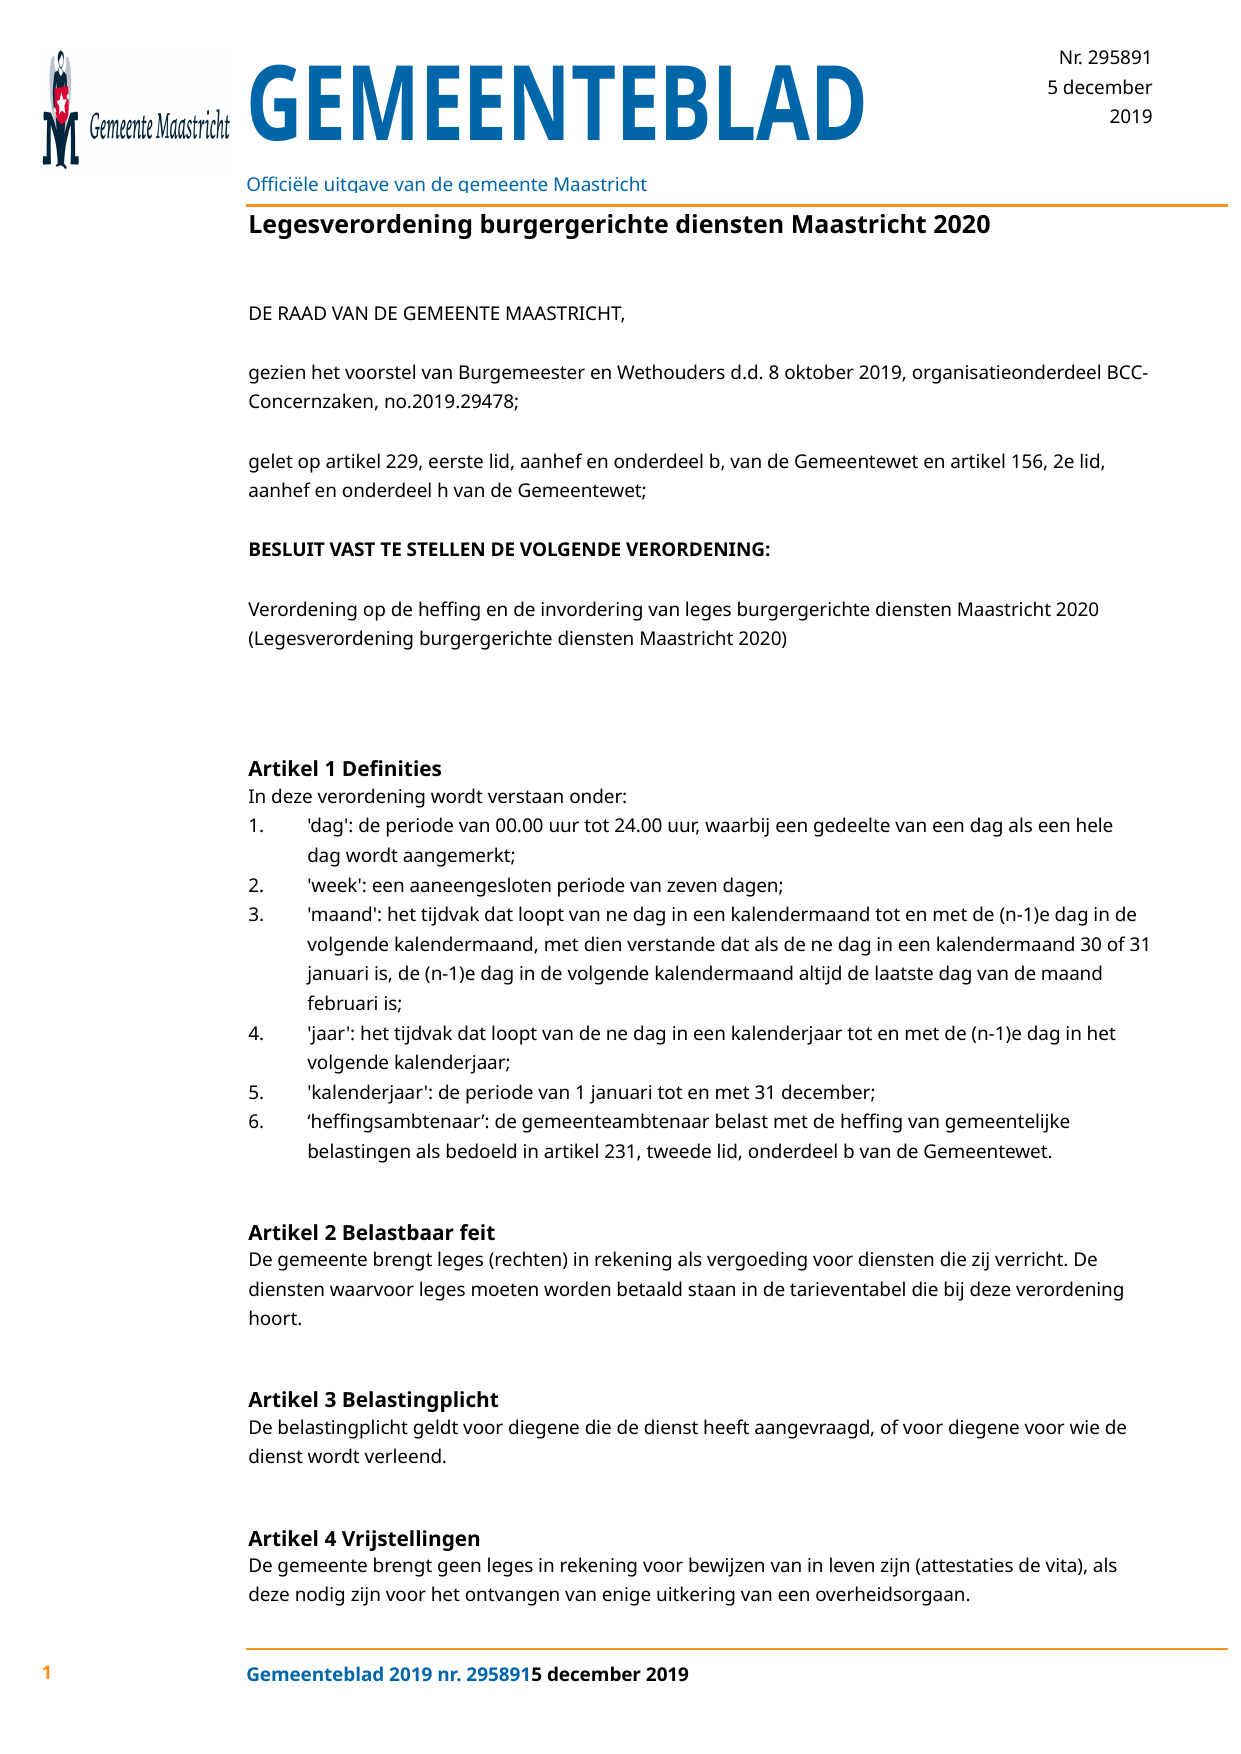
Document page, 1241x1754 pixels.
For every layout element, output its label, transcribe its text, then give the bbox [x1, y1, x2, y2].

list 'kalenderjaar': de periode van 1 januari tot en met 31 december; [248, 1079, 1152, 1104]
list 'jaar': het tijdvak dat loopt van de ne dag in een kalenderjaar tot en met de (n-1)e dag in het volgende kalenderjaar; [248, 1020, 1152, 1075]
text DE RAAD VAN DE GEMEENTE MAASTRICHT, [248, 300, 1152, 326]
text BESLUIT VAST TE STELLEN DE VOLGENDE VERORDENING: [248, 537, 1152, 562]
text De gemeente brengt geen leges in rekening voor bewijzen van in leven zijn (attestaties de vita), als deze nodig zijn voor het ontvangen van enige uitkering van een overheidsorgaan. [248, 1552, 1152, 1607]
picture [41, 47, 231, 172]
list 'dag': de periode van 00.00 uur tot 24.00 uur, waarbij een gedeelte van een dag als een hele dag wordt aangemerkt; [248, 813, 1152, 868]
list 'maand': het tijdvak dat loopt van ne dag in een kalendermaand tot en met de (n-1)e dag in de volgende kalendermaand, met dien verstande dat als de ne dag in een kalendermaand 30 of 31 januari is, de (n-1)e dag in de volgende kalendermaand altijd de laatste dag van de maand februari is; [248, 901, 1152, 1016]
text gelet op artikel 229, eerste lid, aanhef en onderdeel b, van de Gemeentewet en artikel 156, 2e lid, aanhef en onderdeel h van de Gemeentewet; [248, 448, 1152, 503]
text Artikel 3 Belastingplicht [248, 1386, 1152, 1414]
text De belastingplicht geldt voor diegene die de dienst heeft aangevraagd, of voor diegene voor wie de dienst wordt verleend. [248, 1414, 1152, 1469]
text Artikel 1 Definities [248, 754, 1152, 783]
list 'week': een aaneengesloten periode van zeven dagen; [248, 872, 1152, 897]
text (Legesverordening burgergerichte diensten Maastricht 2020) [248, 625, 1152, 651]
text Artikel 4 Vrijstellingen [248, 1524, 1152, 1552]
text gezien het voorstel van Burgemeester en Wethouders d.d. 8 oktober 2019, organisatieonderdeel BCC-Concernzaken, no.2019.29478; [248, 359, 1152, 414]
text Verordening op de heffing en de invordering van leges burgergerichte diensten Maastricht 2020 [248, 596, 1152, 621]
text In deze verordening wordt verstaan onder: [248, 783, 1152, 809]
text Artikel 2 Belastbaar feit [248, 1218, 1152, 1246]
list ‘heffingsambtenaar’: de gemeenteambtenaar belast met de heffing van gemeentelijke belastingen als bedoeld in artikel 231, tweede lid, onderdeel b van de Gemeentewet. [248, 1108, 1152, 1164]
text Legesverordening burgergerichte diensten Maastricht 2020 [248, 207, 1152, 241]
text De gemeente brengt leges (rechten) in rekening als vergoeding voor diensten die zij verricht. De diensten waarvoor leges moeten worden betaald staan in de tarieventabel die bij deze verordening hoort. [248, 1246, 1152, 1331]
